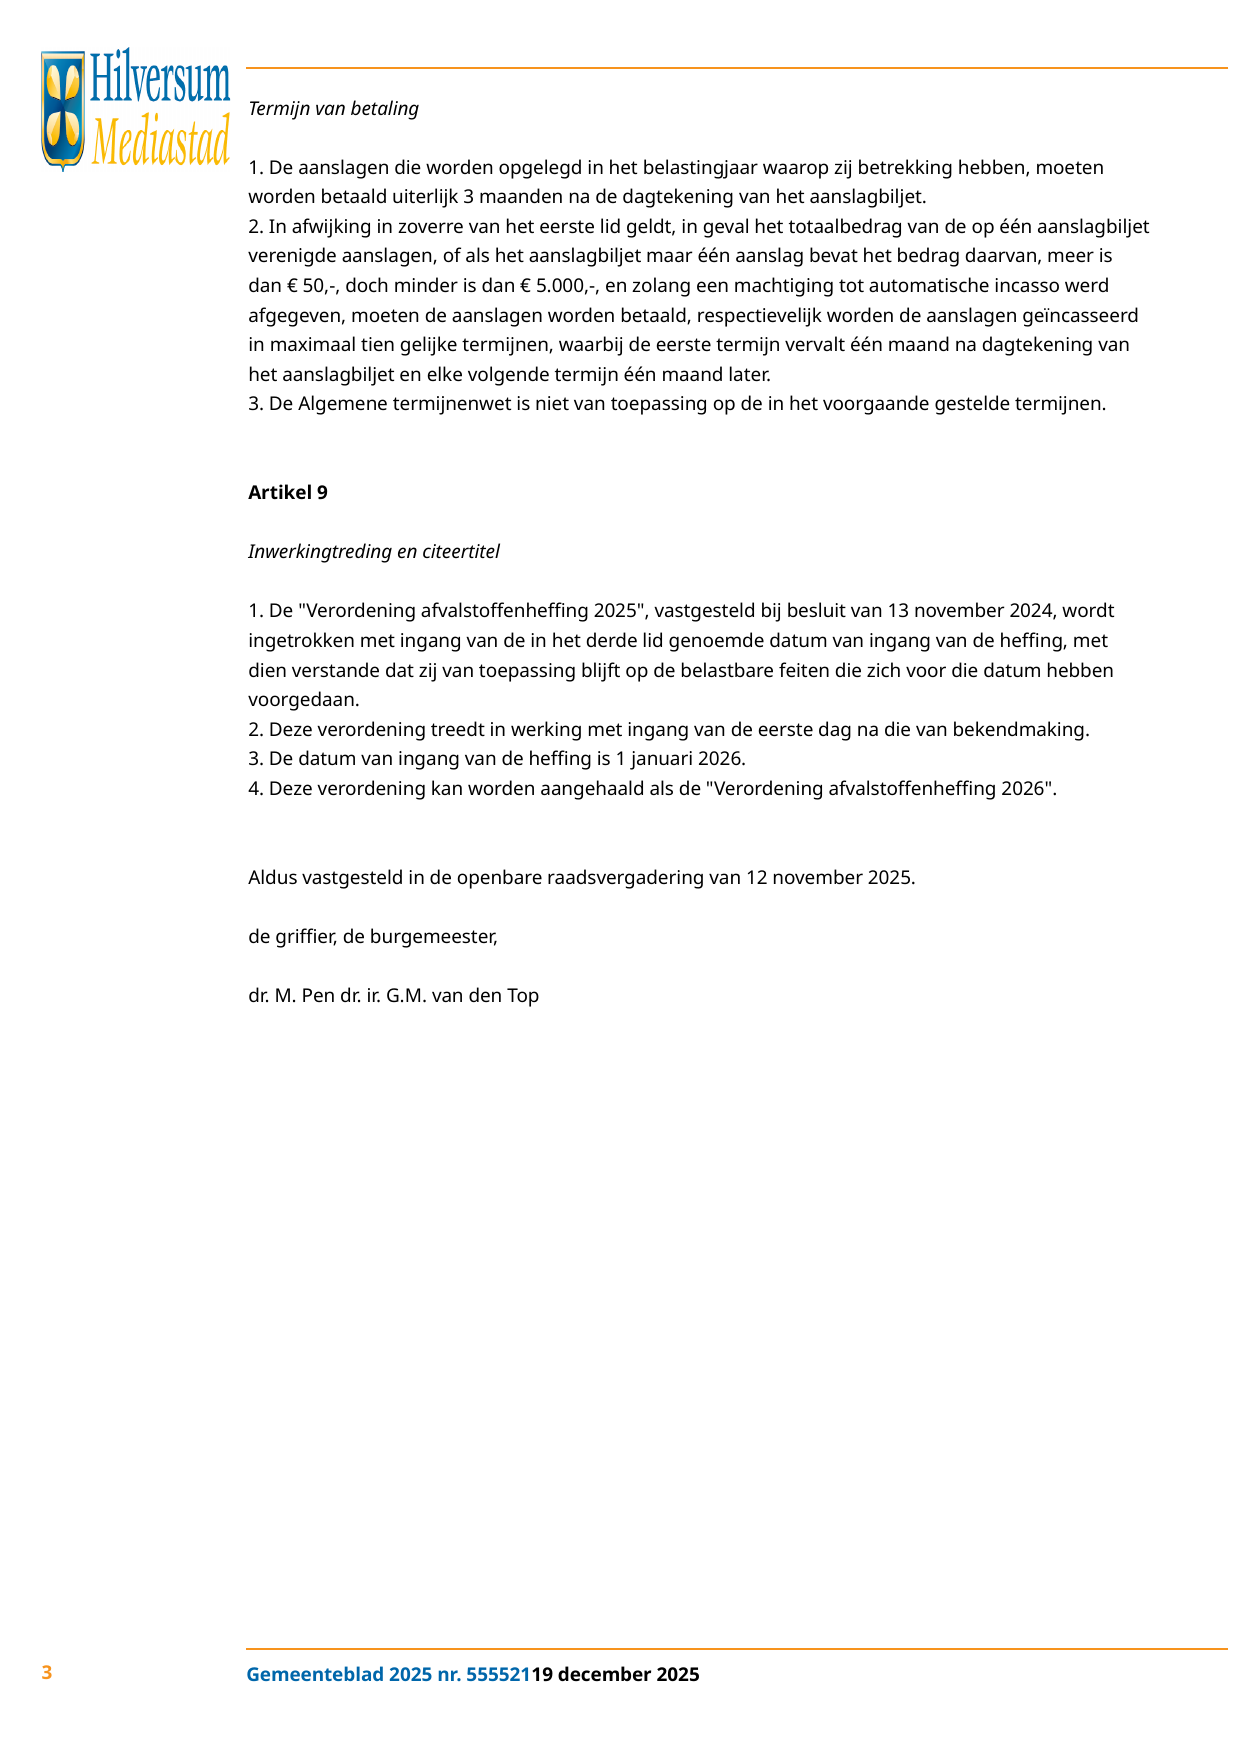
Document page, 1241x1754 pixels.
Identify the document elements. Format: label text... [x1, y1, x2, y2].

text 1. De aanslagen die worden opgelegd in het belastingjaar waarop zij betrekking hebben, moeten worden betaald uiterlijk 3 maanden na de dagtekening van het aanslagbiljet. [248, 154, 1152, 209]
text 4. Deze verordening kan worden aangehaald als de "Verordening afvalstoffenheffing 2026". [248, 775, 1152, 801]
text 2. In afwijking in zoverre van het eerste lid geldt, in geval het totaalbedrag van de op één aanslagbiljet verenigde aanslagen, of als het aanslagbiljet maar één aanslag bevat het bedrag daarvan, meer is dan € 50,-, doch minder is dan € 5.000,-, en zolang een machtiging tot automatische incasso werd afgegeven, moeten de aanslagen worden betaald, respectievelijk worden de aanslagen geïncasseerd in maximaal tien gelijke termijnen, waarbij de eerste termijn vervalt één maand na dagtekening van het aanslagbiljet en elke volgende termijn één maand later. [248, 213, 1152, 387]
text 3. De datum van ingang van de heffing is 1 januari 2026. [248, 746, 1152, 771]
text 2. Deze verordening treedt in werking met ingang van de eerste dag na die van bekendmaking. [248, 716, 1152, 742]
picture [41, 47, 231, 172]
text Aldus vastgesteld in de openbare raadsvergadering van 12 november 2025. [248, 864, 1152, 890]
text Termijn van betaling [248, 95, 1152, 121]
text Inwerkingtreding en citeertitel [248, 538, 1152, 564]
text 1. De "Verordening afvalstoffenheffing 2025", vastgesteld bij besluit van 13 november 2024, wordt ingetrokken met ingang van de in het derde lid genoemde datum van ingang van de heffing, met dien verstande dat zij van toepassing blijft op de belastbare feiten die zich voor die datum hebben voorgedaan. [248, 598, 1152, 712]
text dr. M. Pen dr. ir. G.M. van den Top [248, 982, 1152, 1008]
text Artikel 9 [248, 479, 1152, 505]
text de griffier, de burgemeester, [248, 923, 1152, 949]
text 3. De Algemene termijnenwet is niet van toepassing op de in het voorgaande gestelde termijnen. [248, 391, 1152, 416]
